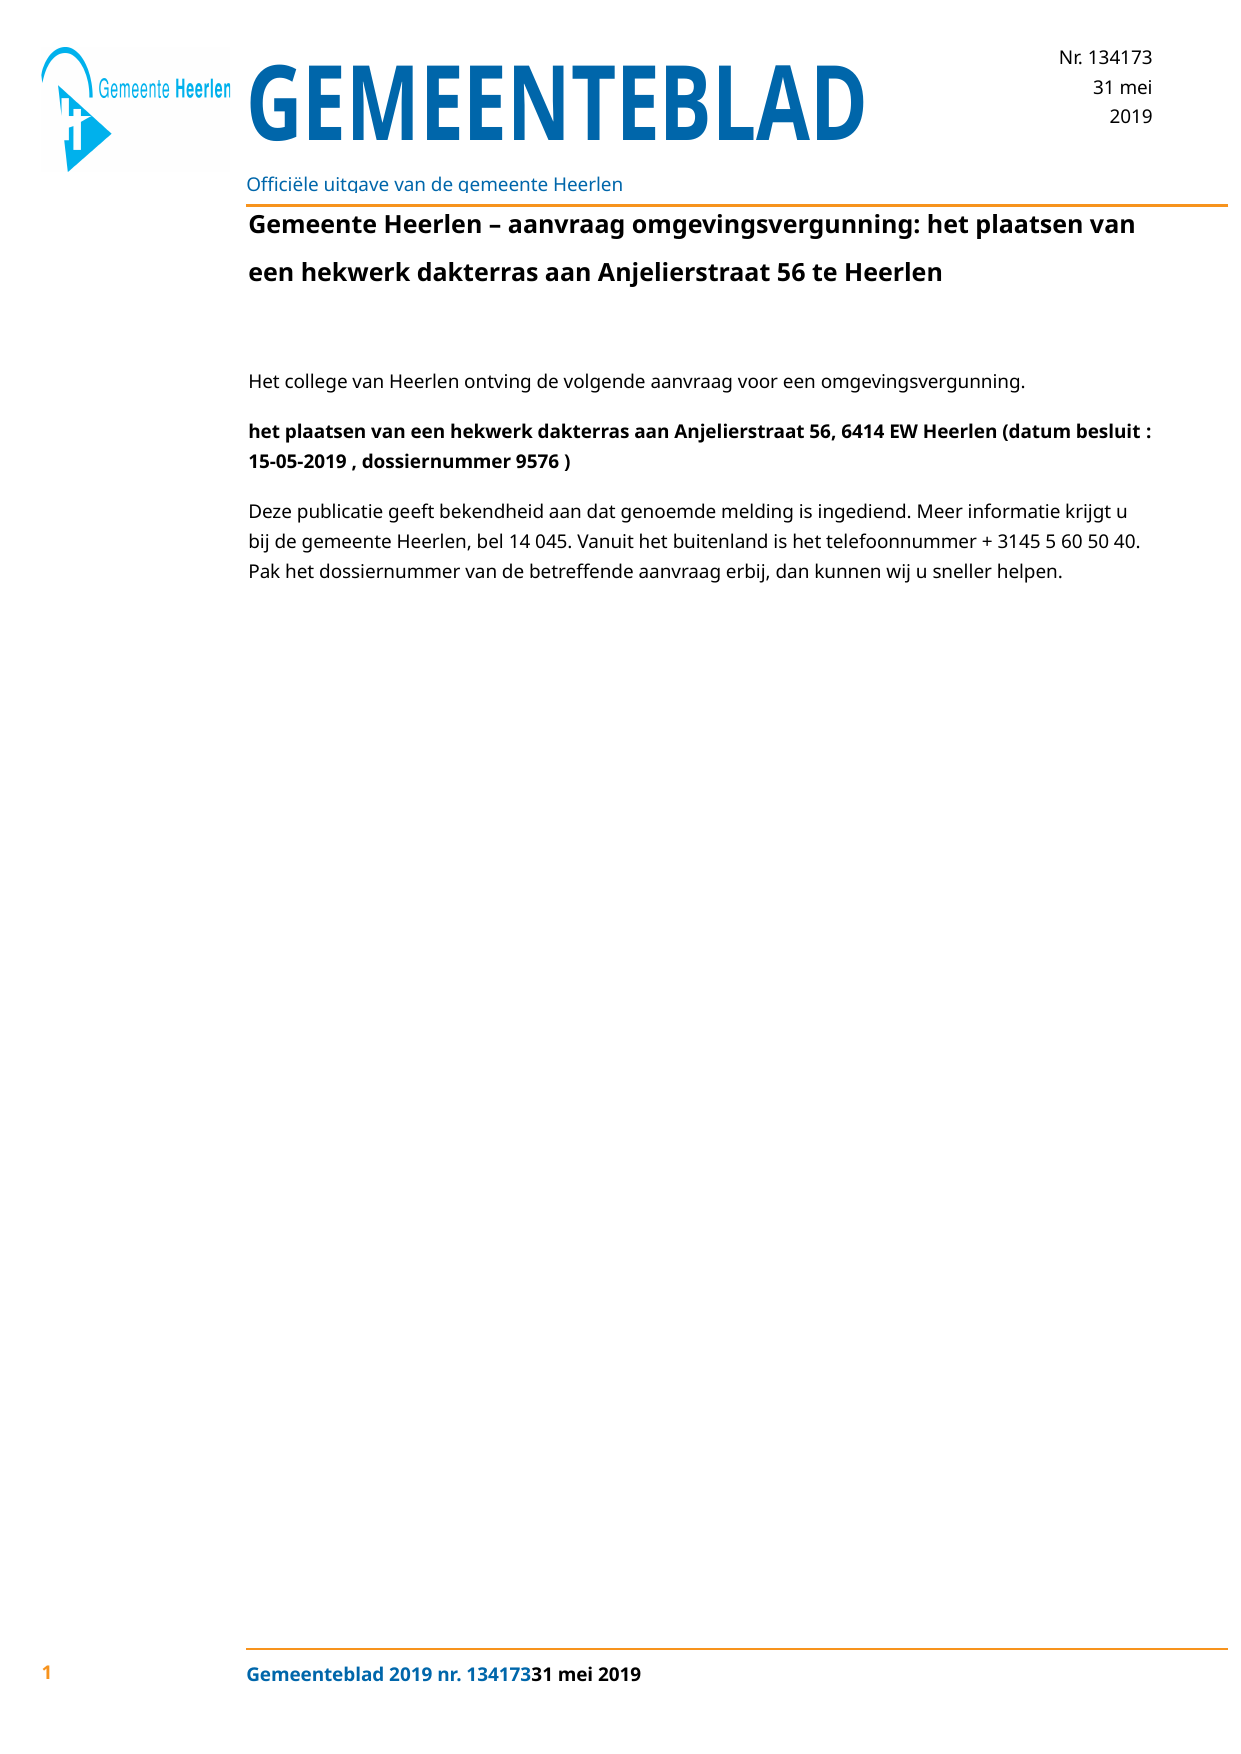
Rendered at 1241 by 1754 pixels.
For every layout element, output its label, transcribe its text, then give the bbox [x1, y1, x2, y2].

text het plaatsen van een hekwerk dakterras aan Anjelierstraat 56, 6414 EW Heerlen (datum besluit : 15-05-2019 , dossiernummer 9576 ) [248, 419, 1152, 474]
text Het college van Heerlen ontving de volgende aanvraag voor een omgevingsvergunning. [248, 368, 1152, 394]
picture [41, 47, 231, 172]
text Gemeente Heerlen – aanvraag omgevingsvergunning: het plaatsen van een hekwerk dakterras aan Anjelierstraat 56 te Heerlen [248, 207, 1152, 288]
picture [41, 47, 58, 70]
text Deze publicatie geeft bekendheid aan dat genoemde melding is ingediend. Meer informatie krijgt u bij de gemeente Heerlen, bel 14 045. Vanuit het buitenland is het telefoonnummer + 3145 5 60 50 40. Pak het dossiernummer van de betreffende aanvraag erbij, dan kunnen wij u sneller helpen. [248, 499, 1152, 584]
